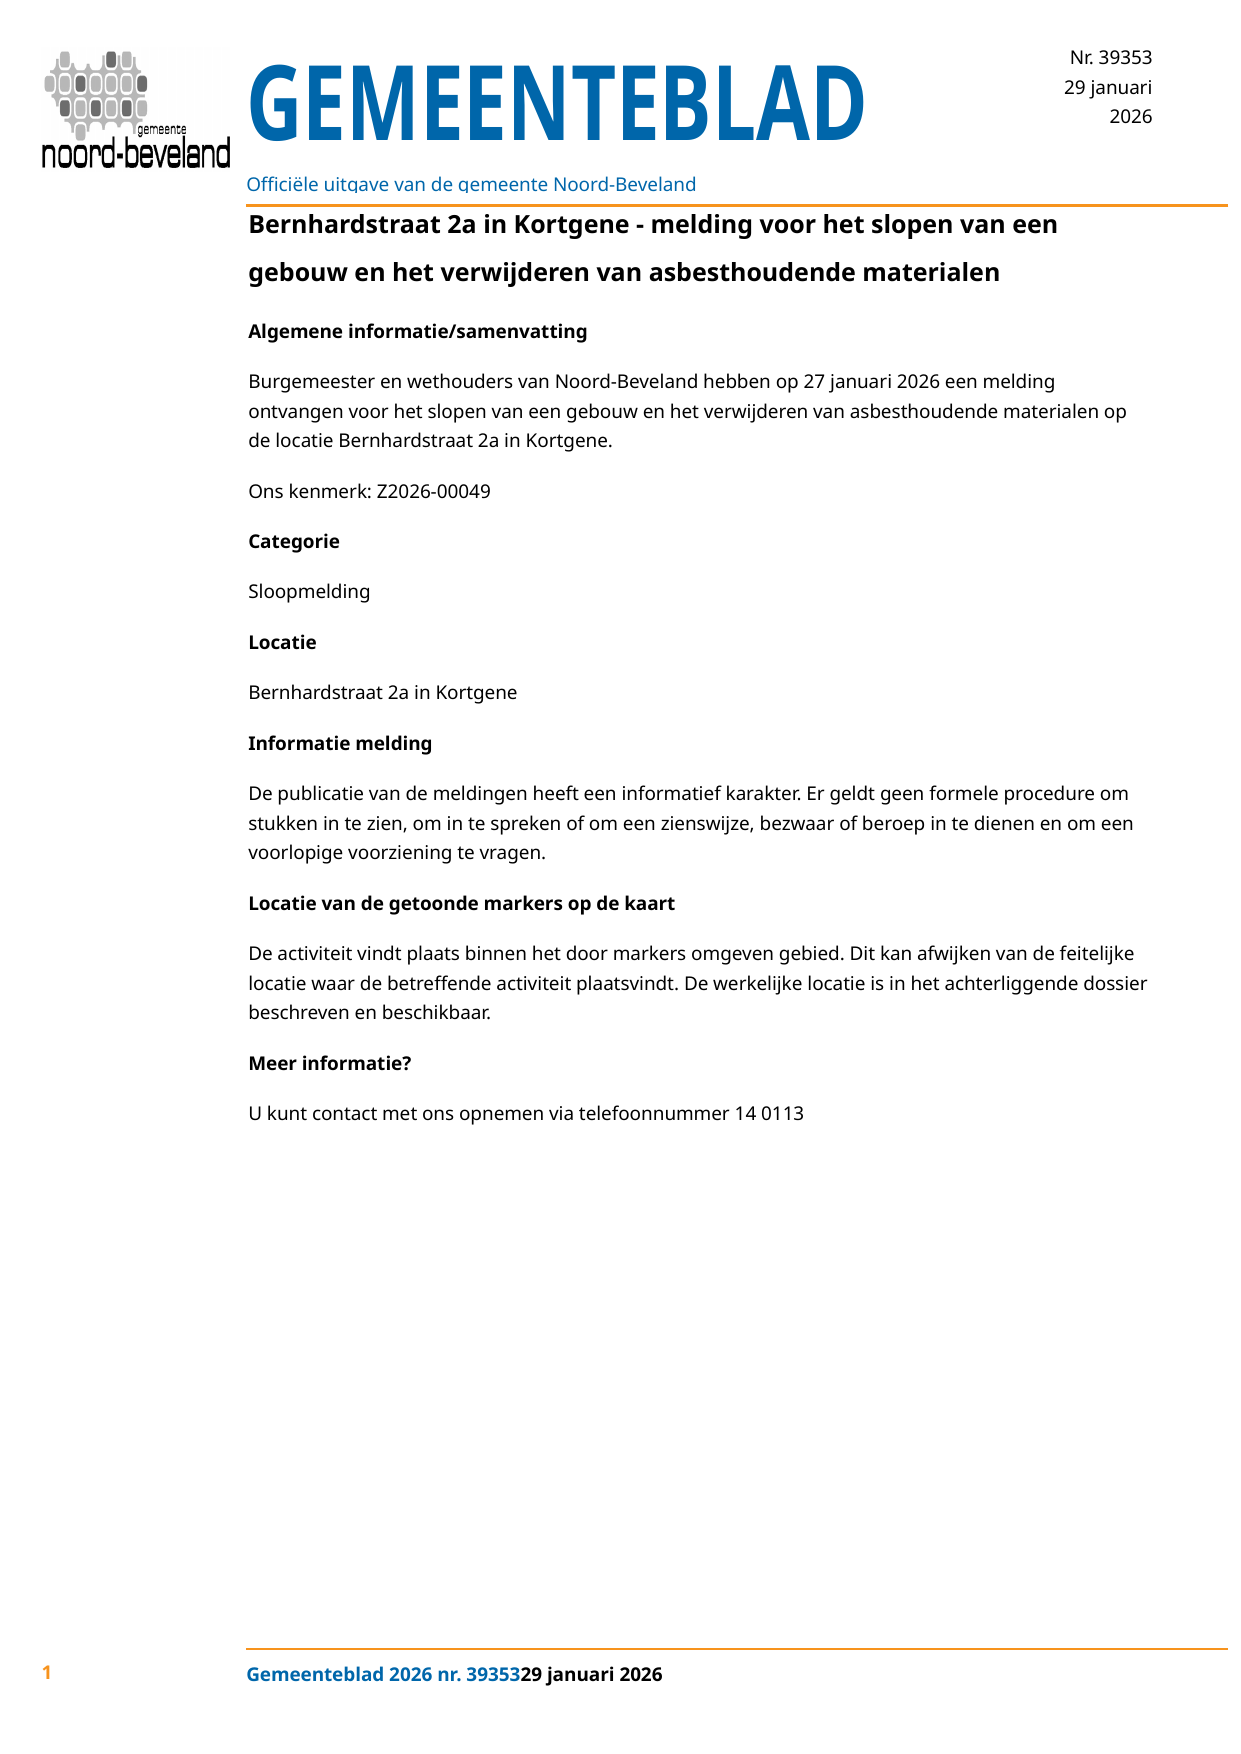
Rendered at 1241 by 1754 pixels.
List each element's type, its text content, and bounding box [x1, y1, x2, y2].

text Locatie [248, 629, 1152, 655]
text Ons kenmerk: Z2026-00049 [248, 478, 1152, 504]
text Algemene informatie/samenvatting [248, 318, 1152, 344]
text Bernhardstraat 2a in Kortgene [248, 679, 1152, 705]
text Categorie [248, 528, 1152, 554]
text Locatie van de getoonde markers op de kaart [248, 890, 1152, 916]
text De publicatie van de meldingen heeft een informatief karakter. Er geldt geen formele procedure om stukken in te zien, om in te spreken of om een zienswijze, bezwaar of beroep in te dienen en om een voorlopige voorziening te vragen. [248, 780, 1152, 865]
text Bernhardstraat 2a in Kortgene - melding voor het slopen van een gebouw en het verwijderen van asbesthoudende materialen [248, 207, 1152, 288]
text De activiteit vindt plaats binnen het door markers omgeven gebied. Dit kan afwijken van de feitelijke locatie waar de betreffende activiteit plaatsvindt. De werkelijke locatie is in het achterliggende dossier beschreven en beschikbaar. [248, 940, 1152, 1025]
text Meer informatie? [248, 1050, 1152, 1076]
text Sloopmelding [248, 579, 1152, 604]
picture [41, 47, 231, 172]
text U kunt contact met ons opnemen via telefoonnummer 14 0113 [248, 1100, 1152, 1126]
text Informatie melding [248, 730, 1152, 756]
text Burgemeester en wethouders van Noord-Beveland hebben op 27 januari 2026 een melding ontvangen voor het slopen van een gebouw en het verwijderen van asbesthoudende materialen op de locatie Bernhardstraat 2a in Kortgene. [248, 368, 1152, 453]
